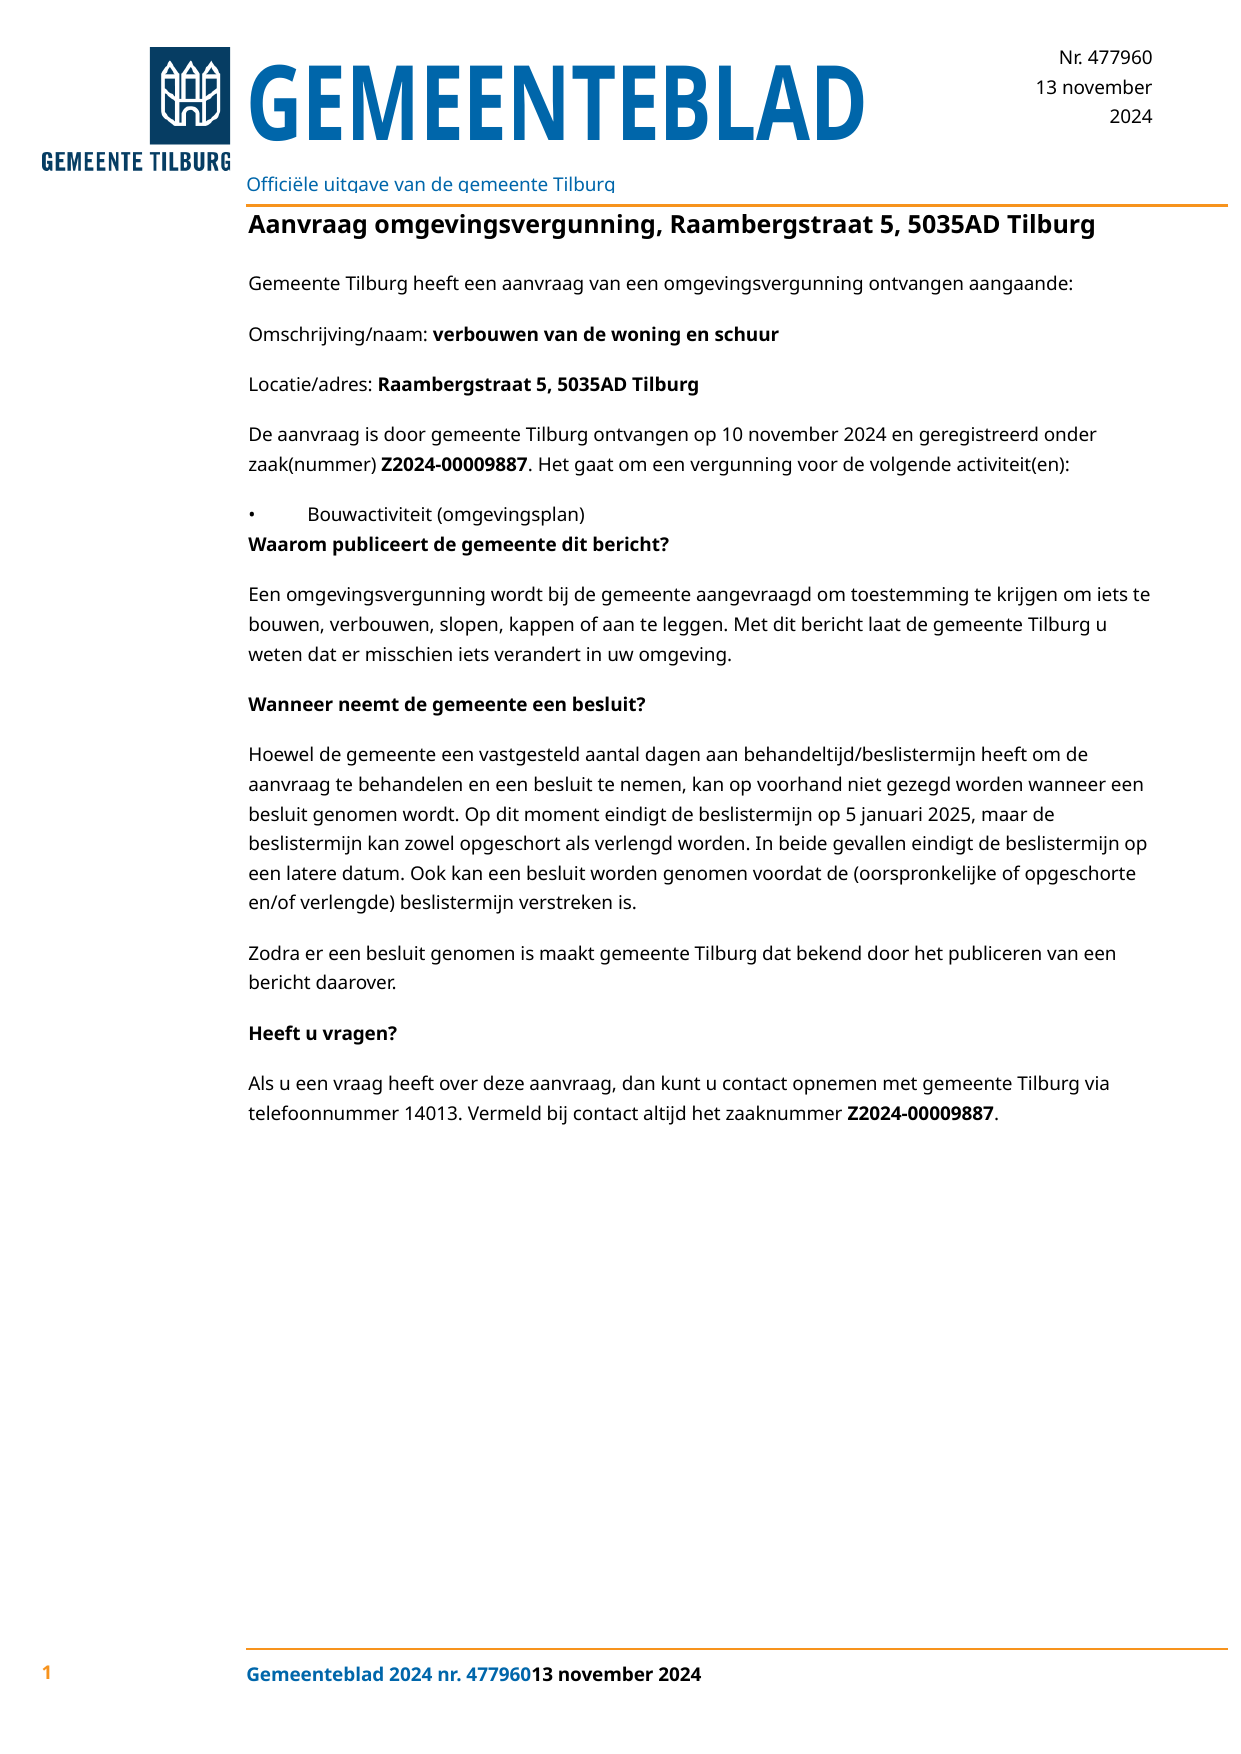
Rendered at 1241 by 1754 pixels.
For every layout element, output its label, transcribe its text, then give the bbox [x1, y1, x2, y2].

list Bouwactiviteit (omgevingsplan) [248, 502, 1152, 527]
text Waarom publiceert de gemeente dit bericht? [248, 531, 1152, 557]
text Zodra er een besluit genomen is maakt gemeente Tilburg dat bekend door het publiceren van een bericht daarover. [248, 940, 1152, 995]
text De aanvraag is door gemeente Tilburg ontvangen op 10 november 2024 en geregistreerd onder zaak(nummer) Z2024-00009887. Het gaat om een vergunning voor de volgende activiteit(en): [248, 422, 1152, 477]
text Omschrijving/naam: verbouwen van de woning en schuur [248, 321, 1152, 346]
text Een omgevingsvergunning wordt bij de gemeente aangevraagd om toestemming te krijgen om iets te bouwen, verbouwen, slopen, kappen of aan te leggen. Met dit bericht laat de gemeente Tilburg u weten dat er misschien iets verandert in uw omgeving. [248, 582, 1152, 666]
text Wanneer neemt de gemeente een besluit? [248, 691, 1152, 717]
text Locatie/adres: Raambergstraat 5, 5035AD Tilburg [248, 371, 1152, 397]
text Als u een vraag heeft over deze aanvraag, dan kunt u contact opnemen met gemeente Tilburg via telefoonnummer 14013. Vermeld bij contact altijd het zaaknummer Z2024-00009887. [248, 1070, 1152, 1126]
text Gemeente Tilburg heeft een aanvraag van een omgevingsvergunning ontvangen aangaande: [248, 270, 1152, 296]
text Heeft u vragen? [248, 1020, 1152, 1046]
text Aanvraag omgevingsvergunning, Raambergstraat 5, 5035AD Tilburg [248, 207, 1152, 241]
text Hoewel de gemeente een vastgesteld aantal dagen aan behandeltijd/beslistermijn heeft om de aanvraag te behandelen en een besluit te nemen, kan op voorhand niet gezegd worden wanneer een besluit genomen wordt. Op dit moment eindigt de beslistermijn op 5 januari 2025, maar de beslistermijn kan zowel opgeschort als verlengd worden. In beide gevallen eindigt de beslistermijn op een latere datum. Ook kan een besluit worden genomen voordat de (oorspronkelijke of opgeschorte en/of verlengde) beslistermijn verstreken is. [248, 742, 1152, 915]
picture [41, 47, 231, 172]
